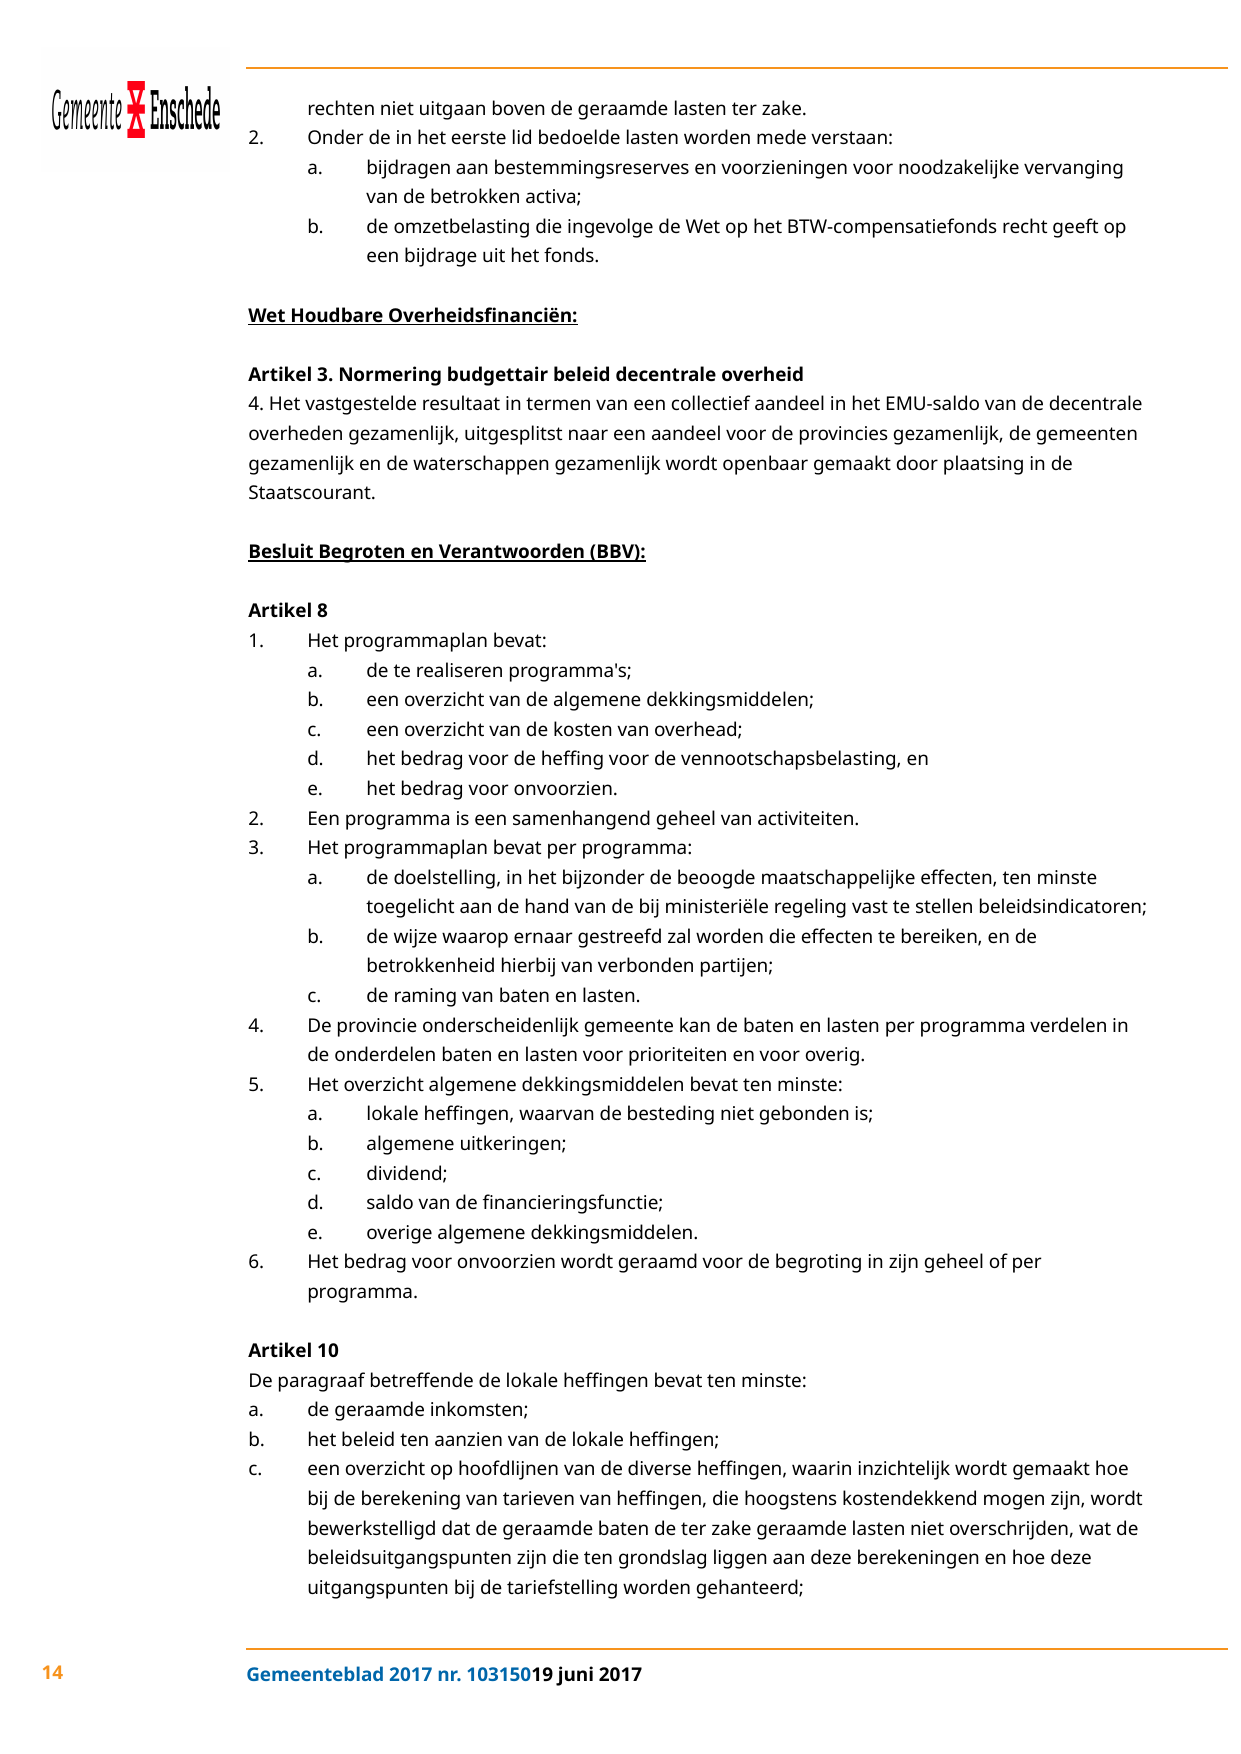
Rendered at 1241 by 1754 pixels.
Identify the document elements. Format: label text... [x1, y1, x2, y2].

list lokale heffingen, waarvan de besteding niet gebonden is; [307, 1101, 1152, 1126]
picture [41, 47, 231, 172]
text Artikel 10 [248, 1337, 1152, 1363]
list bijdragen aan bestemmingsreserves en voorzieningen voor noodzakelijke vervanging van de betrokken activa; [307, 154, 1152, 209]
list saldo van de financieringsfunctie; [307, 1189, 1152, 1215]
text Wet Houdbare Overheidsfinanciën: [248, 302, 1152, 328]
list overige algemene dekkingsmiddelen. [307, 1219, 1152, 1245]
text Besluit Begroten en Verantwoorden (BBV): [248, 538, 1152, 564]
text 4. Het vastgestelde resultaat in termen van een collectief aandeel in het EMU-saldo van de decentrale overheden gezamenlijk, uitgesplitst naar een aandeel voor de provincies gezamenlijk, de gemeenten gezamenlijk en de waterschappen gezamenlijk wordt openbaar gemaakt door plaatsing in de Staatscourant. [248, 391, 1152, 505]
list rechten niet uitgaan boven de geraamde lasten ter zake. [248, 95, 1152, 121]
list Het bedrag voor onvoorzien wordt geraamd voor de begroting in zijn geheel of per programma. [248, 1248, 1152, 1304]
list de wijze waarop ernaar gestreefd zal worden die effecten te bereiken, en de betrokkenheid hierbij van verbonden partijen; [307, 923, 1152, 978]
list Het programmaplan bevat: [248, 627, 1152, 653]
list Het overzicht algemene dekkingsmiddelen bevat ten minste: [248, 1071, 1152, 1097]
list een overzicht van de kosten van overhead; [307, 716, 1152, 742]
text Artikel 8 [248, 598, 1152, 623]
list de doelstelling, in het bijzonder de beoogde maatschappelijke effecten, ten minste toegelicht aan de hand van de bij ministeriële regeling vast te stellen beleidsindicatoren; [307, 864, 1152, 919]
list het bedrag voor onvoorzien. [307, 775, 1152, 801]
list Het programmaplan bevat per programma: [248, 834, 1152, 860]
list het beleid ten aanzien van de lokale heffingen; [248, 1426, 1152, 1452]
list Onder de in het eerste lid bedoelde lasten worden mede verstaan: [248, 124, 1152, 150]
list de omzetbelasting die ingevolge de Wet op het BTW-compensatiefonds recht geeft op een bijdrage uit het fonds. [307, 213, 1152, 268]
list dividend; [307, 1160, 1152, 1186]
list Een programma is een samenhangend geheel van activiteiten. [248, 805, 1152, 831]
list een overzicht van de algemene dekkingsmiddelen; [307, 686, 1152, 712]
list de te realiseren programma's; [307, 657, 1152, 683]
list algemene uitkeringen; [307, 1130, 1152, 1156]
list een overzicht op hoofdlijnen van de diverse heffingen, waarin inzichtelijk wordt gemaakt hoe bij de berekening van tarieven van heffingen, die hoogstens kostendekkend mogen zijn, wordt bewerkstelligd dat de geraamde baten de ter zake geraamde lasten niet overschrijden, wat de beleidsuitgangspunten zijn die ten grondslag liggen aan deze berekeningen en hoe deze uitgangspunten bij de tariefstelling worden gehanteerd; [248, 1456, 1152, 1600]
text De paragraaf betreffende de lokale heffingen bevat ten minste: [248, 1367, 1152, 1393]
list de geraamde inkomsten; [248, 1396, 1152, 1422]
list het bedrag voor de heffing voor de vennootschapsbelasting, en [307, 746, 1152, 771]
text Artikel 3. Normering budgettair beleid decentrale overheid [248, 361, 1152, 387]
list De provincie onderscheidenlijk gemeente kan de baten en lasten per programma verdelen in de onderdelen baten en lasten voor prioriteiten en voor overig. [248, 1012, 1152, 1067]
list de raming van baten en lasten. [307, 982, 1152, 1008]
